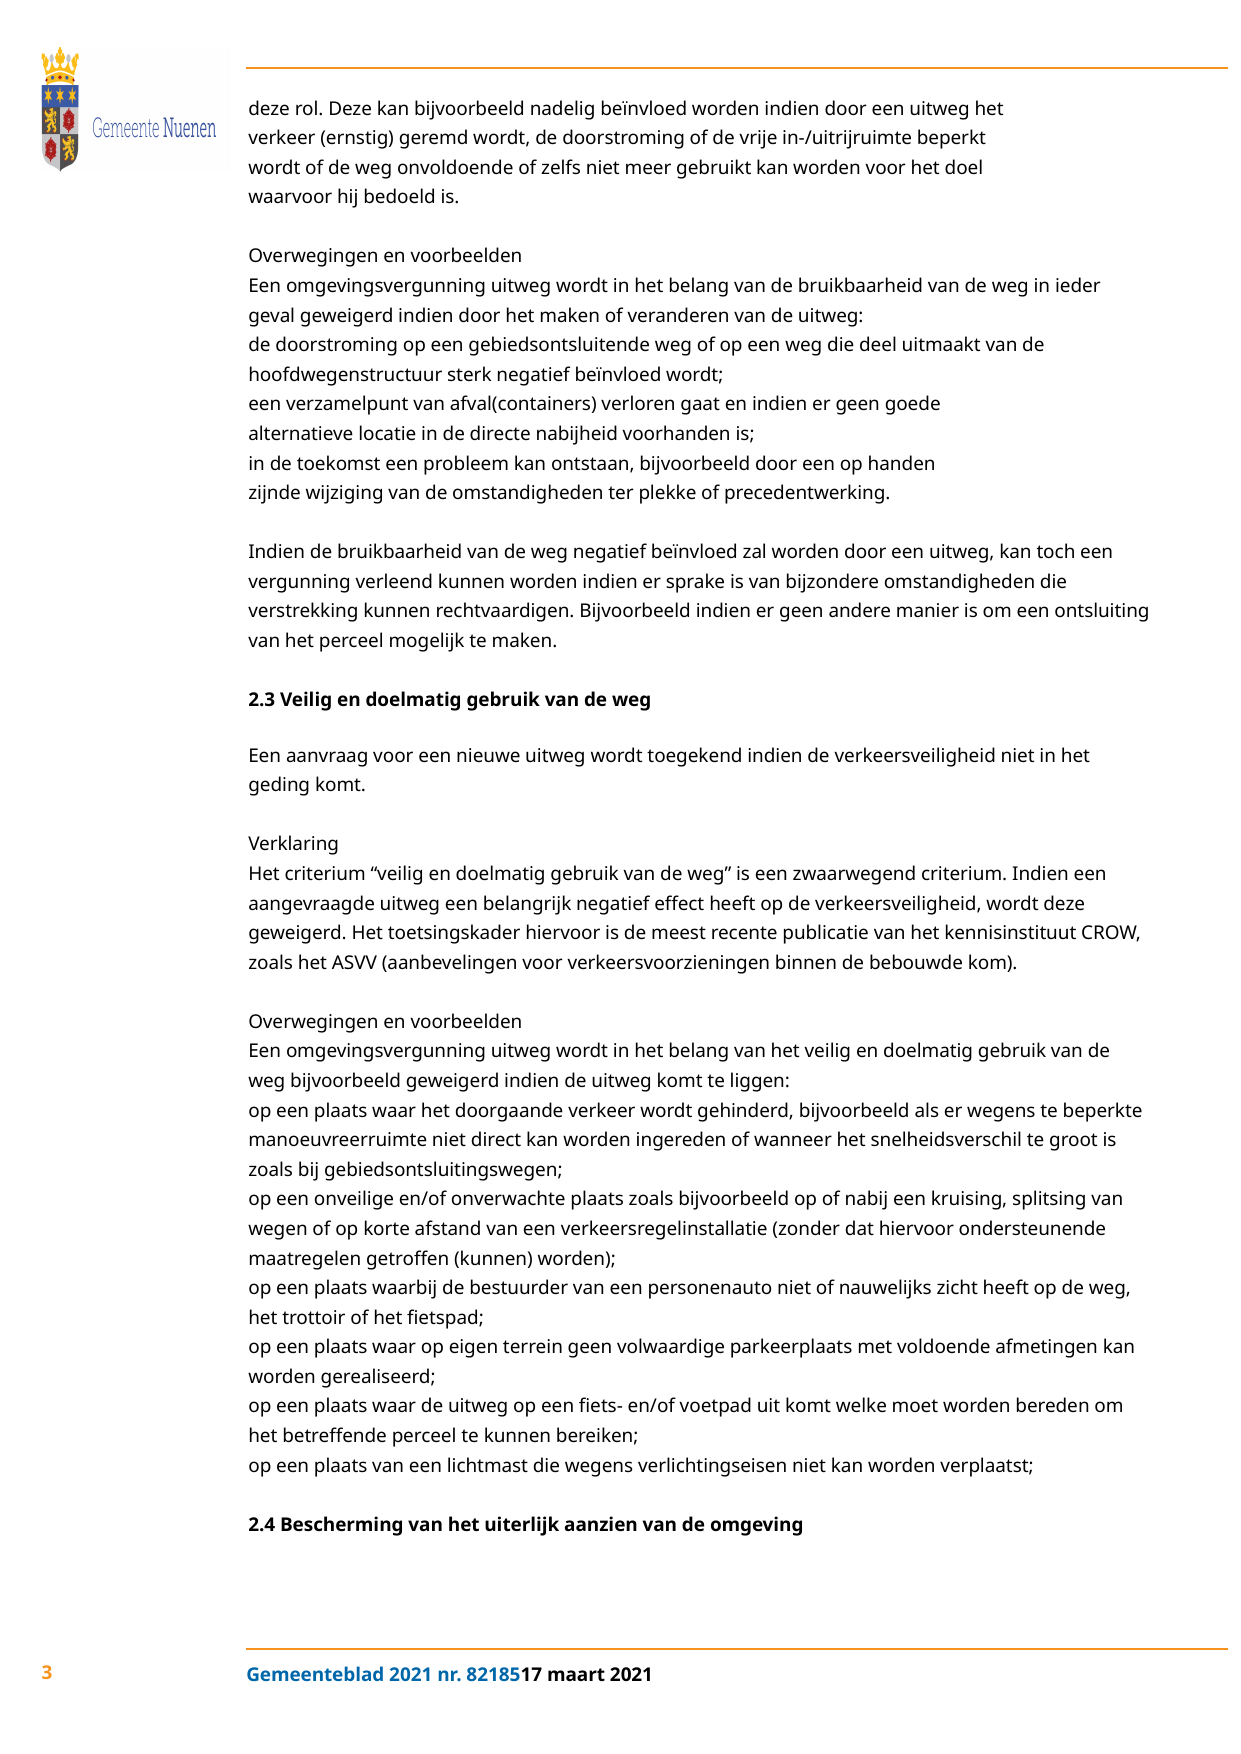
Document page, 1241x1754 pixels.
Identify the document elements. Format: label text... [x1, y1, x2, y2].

text wordt of de weg onvoldoende of zelfs niet meer gebruikt kan worden voor het doel [248, 154, 1152, 180]
picture [41, 47, 231, 172]
text op een plaats van een lichtmast die wegens verlichtingseisen niet kan worden verplaatst; [248, 1452, 1152, 1477]
text Een omgevingsvergunning uitweg wordt in het belang van de bruikbaarheid van de weg in ieder geval geweigerd indien door het maken of veranderen van de uitweg: [248, 272, 1152, 328]
text Verklaring [248, 831, 1152, 856]
text Indien de bruikbaarheid van de weg negatief beïnvloed zal worden door een uitweg, kan toch een vergunning verleend kunnen worden indien er sprake is van bijzondere omstandigheden die verstrekking kunnen rechtvaardigen. Bijvoorbeeld indien er geen andere manier is om een ontsluiting van het perceel mogelijk te maken. [248, 538, 1152, 653]
text alternatieve locatie in de directe nabijheid voorhanden is; [248, 420, 1152, 446]
text zijnde wijziging van de omstandigheden ter plekke of precedentwerking. [248, 479, 1152, 505]
text op een plaats waar het doorgaande verkeer wordt gehinderd, bijvoorbeeld als er wegens te beperkte manoeuvreerruimte niet direct kan worden ingereden of wanneer het snelheidsverschil te groot is zoals bij gebiedsontsluitingswegen; [248, 1097, 1152, 1182]
text op een plaats waarbij de bestuurder van een personenauto niet of nauwelijks zicht heeft op de weg, het trottoir of het fietspad; [248, 1274, 1152, 1329]
text op een plaats waar de uitweg op een fiets- en/of voetpad uit komt welke moet worden bereden om het betreffende perceel te kunnen bereiken; [248, 1393, 1152, 1448]
text 2.4 Bescherming van het uiterlijk aanzien van de omgeving [248, 1511, 1152, 1537]
text de doorstroming op een gebiedsontsluitende weg of op een weg die deel uitmaakt van de hoofdwegenstructuur sterk negatief beïnvloed wordt; [248, 331, 1152, 387]
text Een omgevingsvergunning uitweg wordt in het belang van het veilig en doelmatig gebruik van de weg bijvoorbeeld geweigerd indien de uitweg komt te liggen: [248, 1038, 1152, 1093]
text deze rol. Deze kan bijvoorbeeld nadelig beïnvloed worden indien door een uitweg het [248, 95, 1152, 121]
text 2.3 Veilig en doelmatig gebruik van de weg [248, 686, 1152, 712]
text op een onveilige en/of onverwachte plaats zoals bijvoorbeeld op of nabij een kruising, splitsing van wegen of op korte afstand van een verkeersregelinstallatie (zonder dat hiervoor ondersteunende maatregelen getroffen (kunnen) worden); [248, 1186, 1152, 1270]
text verkeer (ernstig) geremd wordt, de doorstroming of de vrije in-/uitrijruimte beperkt [248, 124, 1152, 150]
text Een aanvraag voor een nieuwe uitweg wordt toegekend indien de verkeersveiligheid niet in het geding komt. [248, 742, 1152, 797]
text een verzamelpunt van afval(containers) verloren gaat en indien er geen goede [248, 391, 1152, 416]
text Overwegingen en voorbeelden [248, 1008, 1152, 1034]
text Het criterium “veilig en doelmatig gebruik van de weg” is een zwaarwegend criterium. Indien een aangevraagde uitweg een belangrijk negatief effect heeft op de verkeersveiligheid, wordt deze geweigerd. Het toetsingskader hiervoor is de meest recente publicatie van het kennisinstituut CROW, zoals het ASVV (aanbevelingen voor verkeersvoorzieningen binnen de bebouwde kom). [248, 860, 1152, 974]
text waarvoor hij bedoeld is. [248, 183, 1152, 209]
text op een plaats waar op eigen terrein geen volwaardige parkeerplaats met voldoende afmetingen kan worden gerealiseerd; [248, 1333, 1152, 1389]
text in de toekomst een probleem kan ontstaan, bijvoorbeeld door een op handen [248, 450, 1152, 476]
text Overwegingen en voorbeelden [248, 243, 1152, 268]
